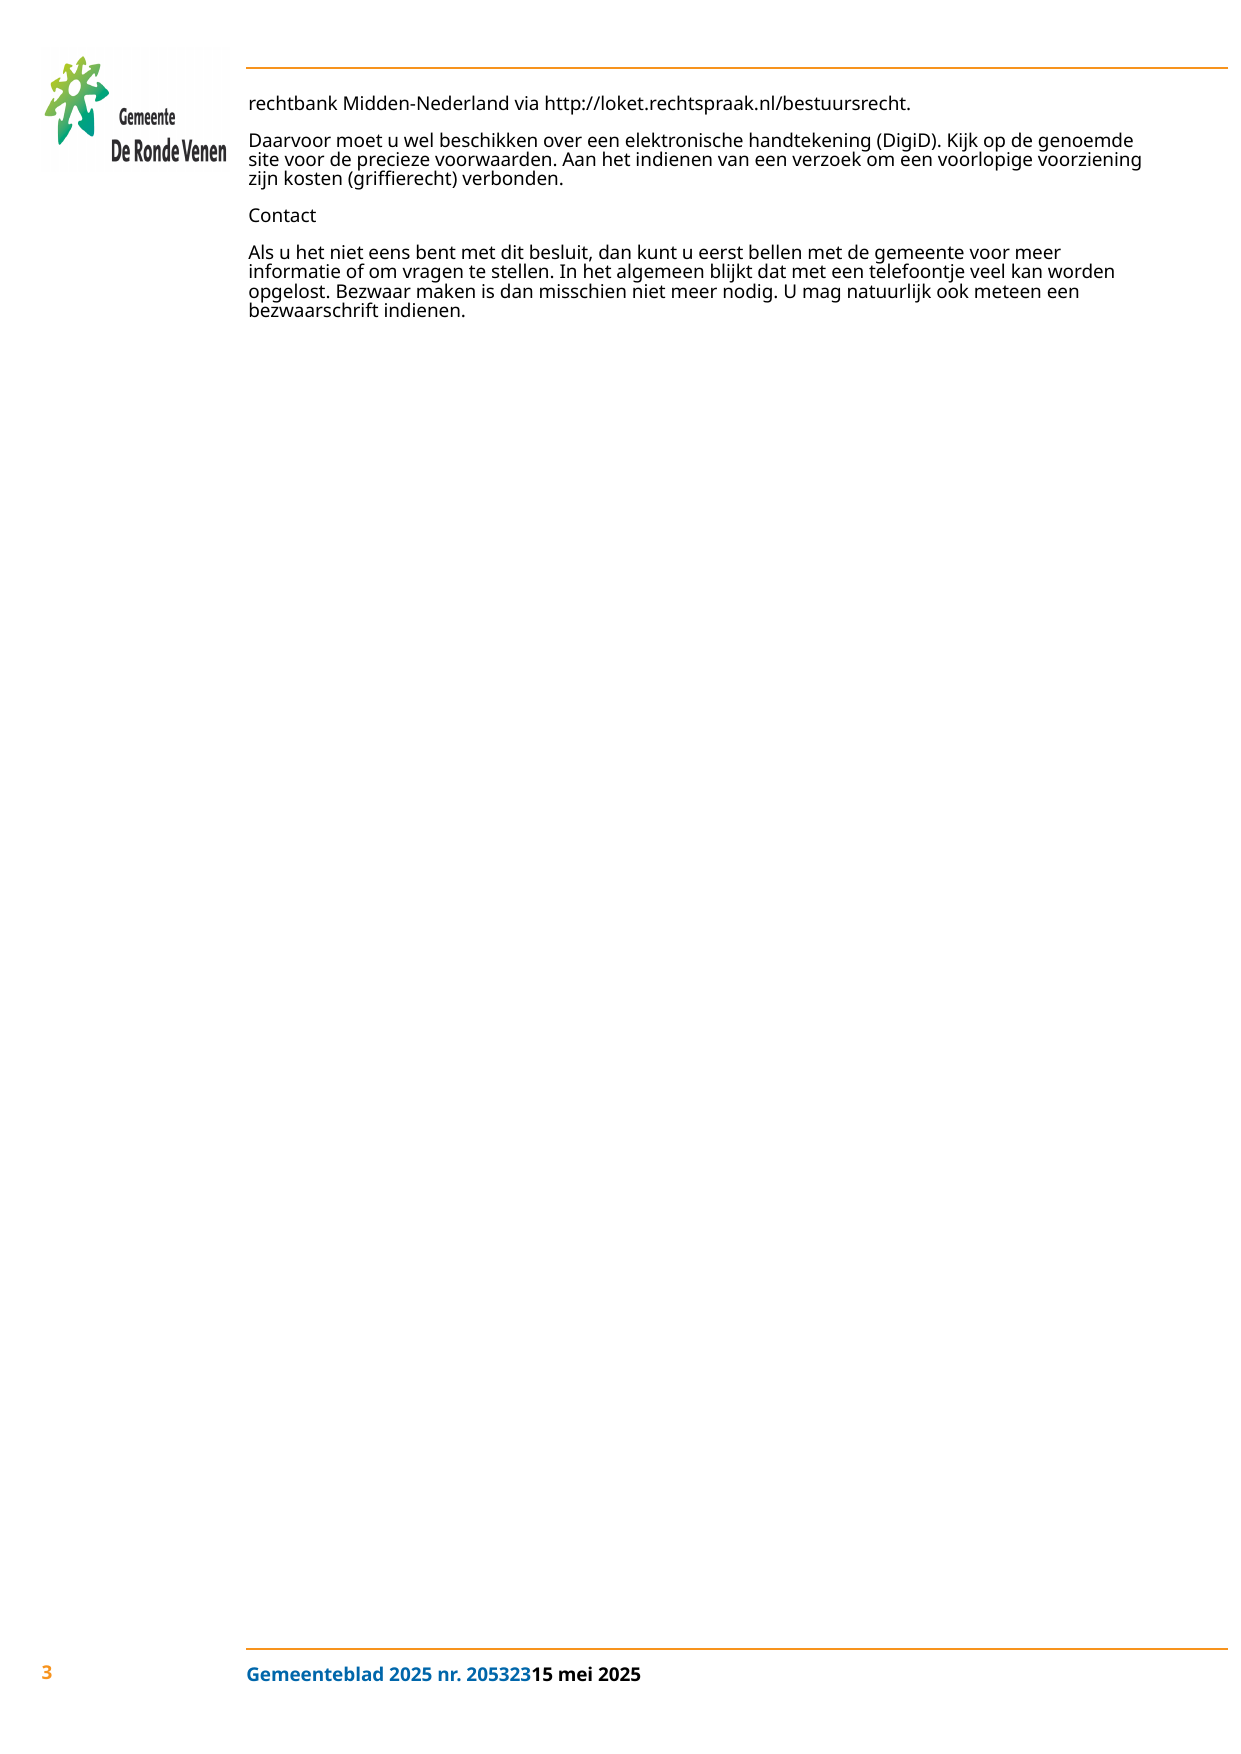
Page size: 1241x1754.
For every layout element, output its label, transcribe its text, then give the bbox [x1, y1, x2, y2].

text Daarvoor moet u wel beschikken over een elektronische handtekening (DigiD). Kijk op de genoemde site voor de precieze voorwaarden. Aan het indienen van een verzoek om een voorlopige voorziening zijn kosten (griffierecht) verbonden. [248, 132, 1152, 189]
text rechtbank Midden-Nederland via http://loket.rechtspraak.nl/bestuursrecht. [248, 95, 1152, 114]
picture [41, 47, 231, 172]
text Contact [248, 207, 1152, 227]
text Als u het niet eens bent met dit besluit, dan kunt u eerst bellen met de gemeente voor meer informatie of om vragen te stellen. In het algemeen blijkt dat met een telefoontje veel kan worden opgelost. Bezwaar maken is dan misschien niet meer nodig. U mag natuurlijk ook meteen een bezwaarschrift indienen. [248, 244, 1152, 321]
